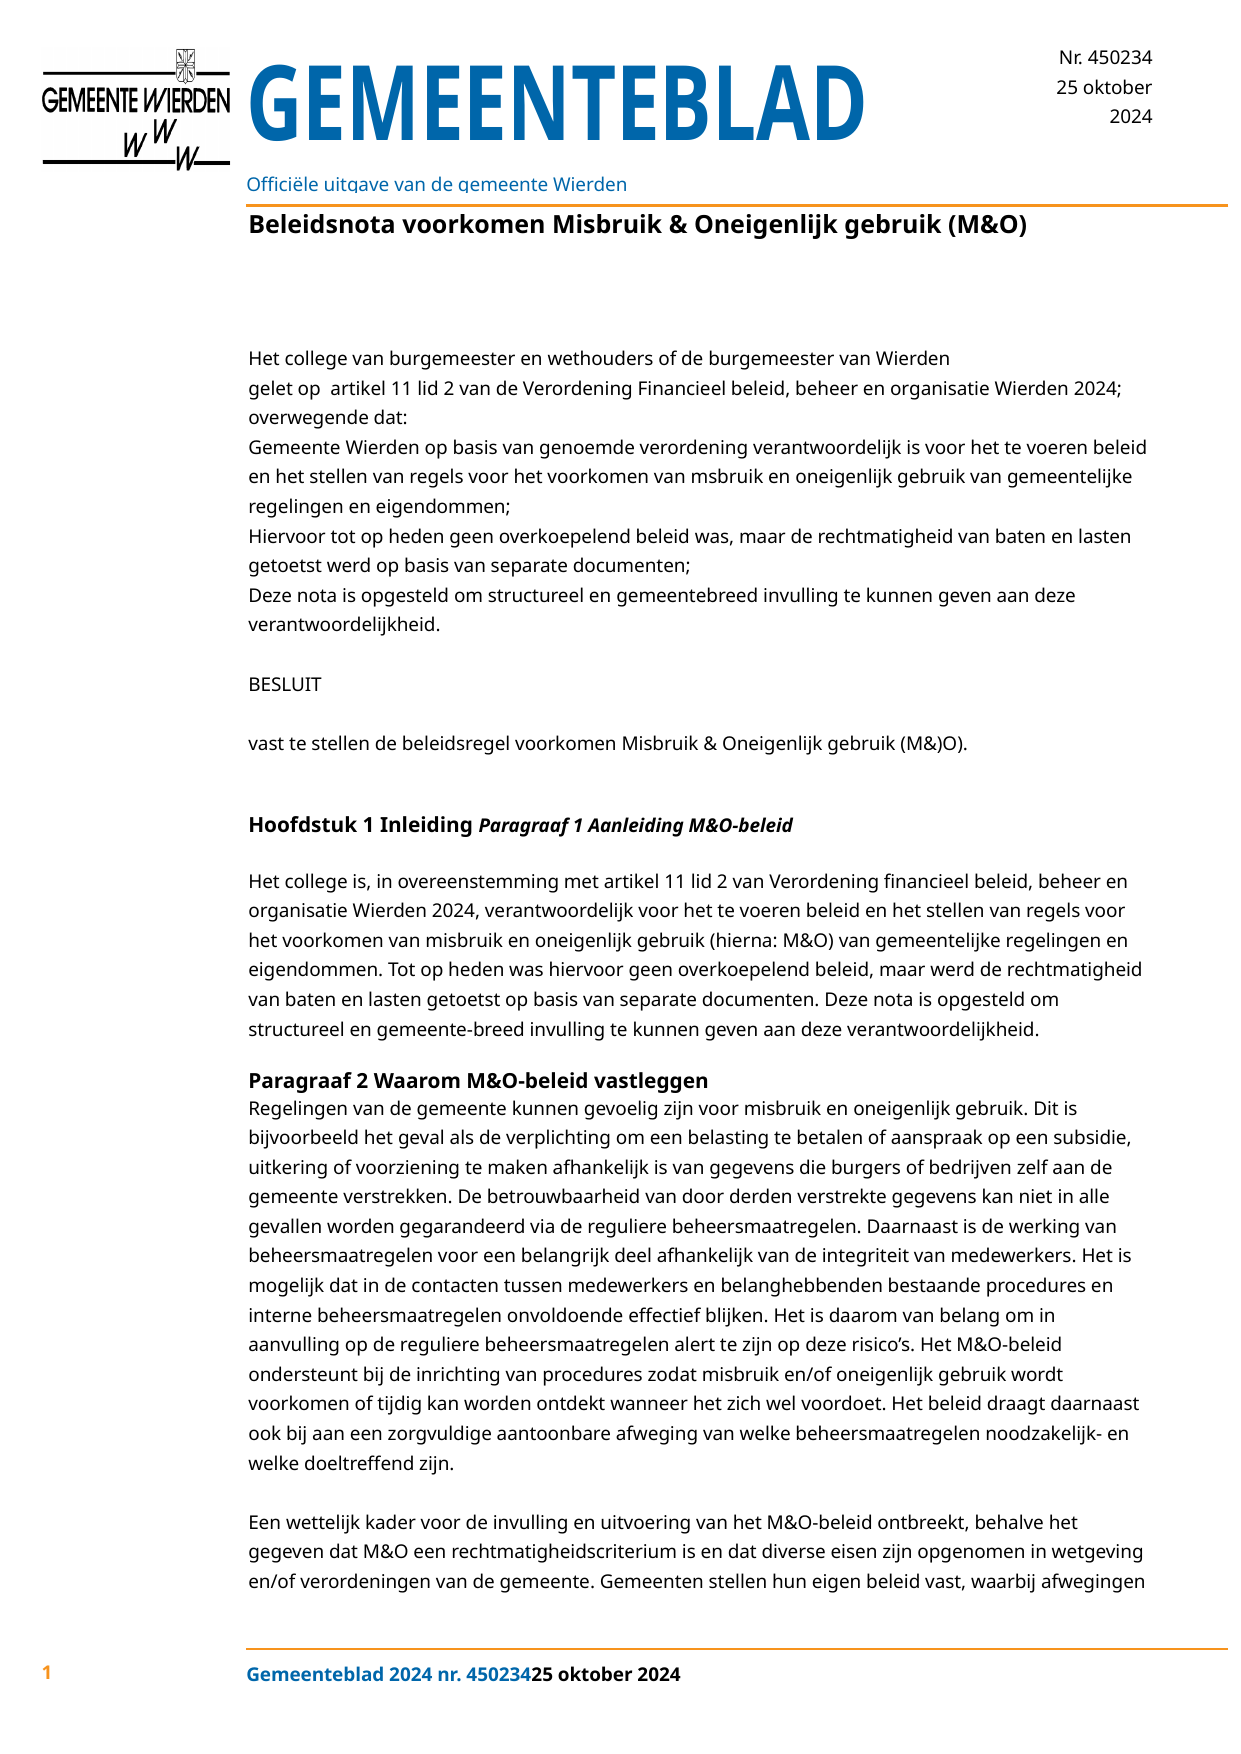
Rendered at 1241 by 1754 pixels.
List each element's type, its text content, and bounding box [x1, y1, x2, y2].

text Deze nota is opgesteld om structureel en gemeentebreed invulling te kunnen geven aan deze verantwoordelijkheid. [248, 582, 1152, 637]
text BESLUIT [248, 671, 1152, 696]
text Hiervoor tot op heden geen overkoepelend beleid was, maar de rechtmatigheid van baten en lasten getoetst werd op basis van separate documenten; [248, 523, 1152, 578]
text Paragraaf 2 Waarom M&O-beleid vastleggen [248, 1066, 1152, 1095]
text gelet op artikel 11 lid 2 van de Verordening Financieel beleid, beheer en organisatie Wierden 2024; [248, 375, 1152, 401]
text Gemeente Wierden op basis van genoemde verordening verantwoordelijk is voor het te voeren beleid en het stellen van regels voor het voorkomen van msbruik en oneigenlijk gebruik van gemeentelijke regelingen en eigendommen; [248, 434, 1152, 519]
text Het college van burgemeester en wethouders of de burgemeester van Wierden [248, 345, 1152, 371]
text Hoofdstuk 1 Inleiding Paragraaf 1 Aanleiding M&O-beleid [248, 810, 1152, 838]
picture [41, 47, 231, 172]
text Een wettelijk kader voor de invulling en uitvoering van het M&O-beleid ontbreekt, behalve het gegeven dat M&O een rechtmatigheidscriterium is en dat diverse eisen zijn opgenomen in wetgeving en/of verordeningen van de gemeente. Gemeenten stellen hun eigen beleid vast, waarbij afwegingen [248, 1509, 1152, 1594]
text overwegende dat: [248, 404, 1152, 430]
text Het college is, in overeenstemming met artikel 11 lid 2 van Verordening financieel beleid, beheer en organisatie Wierden 2024, verantwoordelijk voor het te voeren beleid en het stellen van regels voor het voorkomen van misbruik en oneigenlijk gebruik (hierna: M&O) van gemeentelijke regelingen en eigendommen. Tot op heden was hiervoor geen overkoepelend beleid, maar werd de rechtmatigheid van baten en lasten getoetst op basis van separate documenten. Deze nota is opgesteld om structureel en gemeente-breed invulling te kunnen geven aan deze verantwoordelijkheid. [248, 868, 1152, 1042]
text vast te stellen de beleidsregel voorkomen Misbruik & Oneigenlijk gebruik (M&)O). [248, 730, 1152, 756]
text Regelingen van de gemeente kunnen gevoelig zijn voor misbruik en oneigenlijk gebruik. Dit is bijvoorbeeld het geval als de verplichting om een belasting te betalen of aanspraak op een subsidie, uitkering of voorziening te maken afhankelijk is van gegevens die burgers of bedrijven zelf aan de gemeente verstrekken. De betrouwbaarheid van door derden verstrekte gegevens kan niet in alle gevallen worden gegarandeerd via de reguliere beheersmaatregelen. Daarnaast is de werking van beheersmaatregelen voor een belangrijk deel afhankelijk van de integriteit van medewerkers. Het is mogelijk dat in de contacten tussen medewerkers en belanghebbenden bestaande procedures en interne beheersmaatregelen onvoldoende effectief blijken. Het is daarom van belang om in aanvulling op de reguliere beheersmaatregelen alert te zijn op deze risico’s. Het M&O-beleid ondersteunt bij de inrichting van procedures zodat misbruik en/of oneigenlijk gebruik wordt voorkomen of tijdig kan worden ontdekt wanneer het zich wel voordoet. Het beleid draagt daarnaast ook bij aan een zorgvuldige aantoonbare afweging van welke beheersmaatregelen noodzakelijk- en welke doeltreffend zijn. [248, 1095, 1152, 1475]
text Beleidsnota voorkomen Misbruik & Oneigenlijk gebruik (M&O) [248, 207, 1152, 241]
